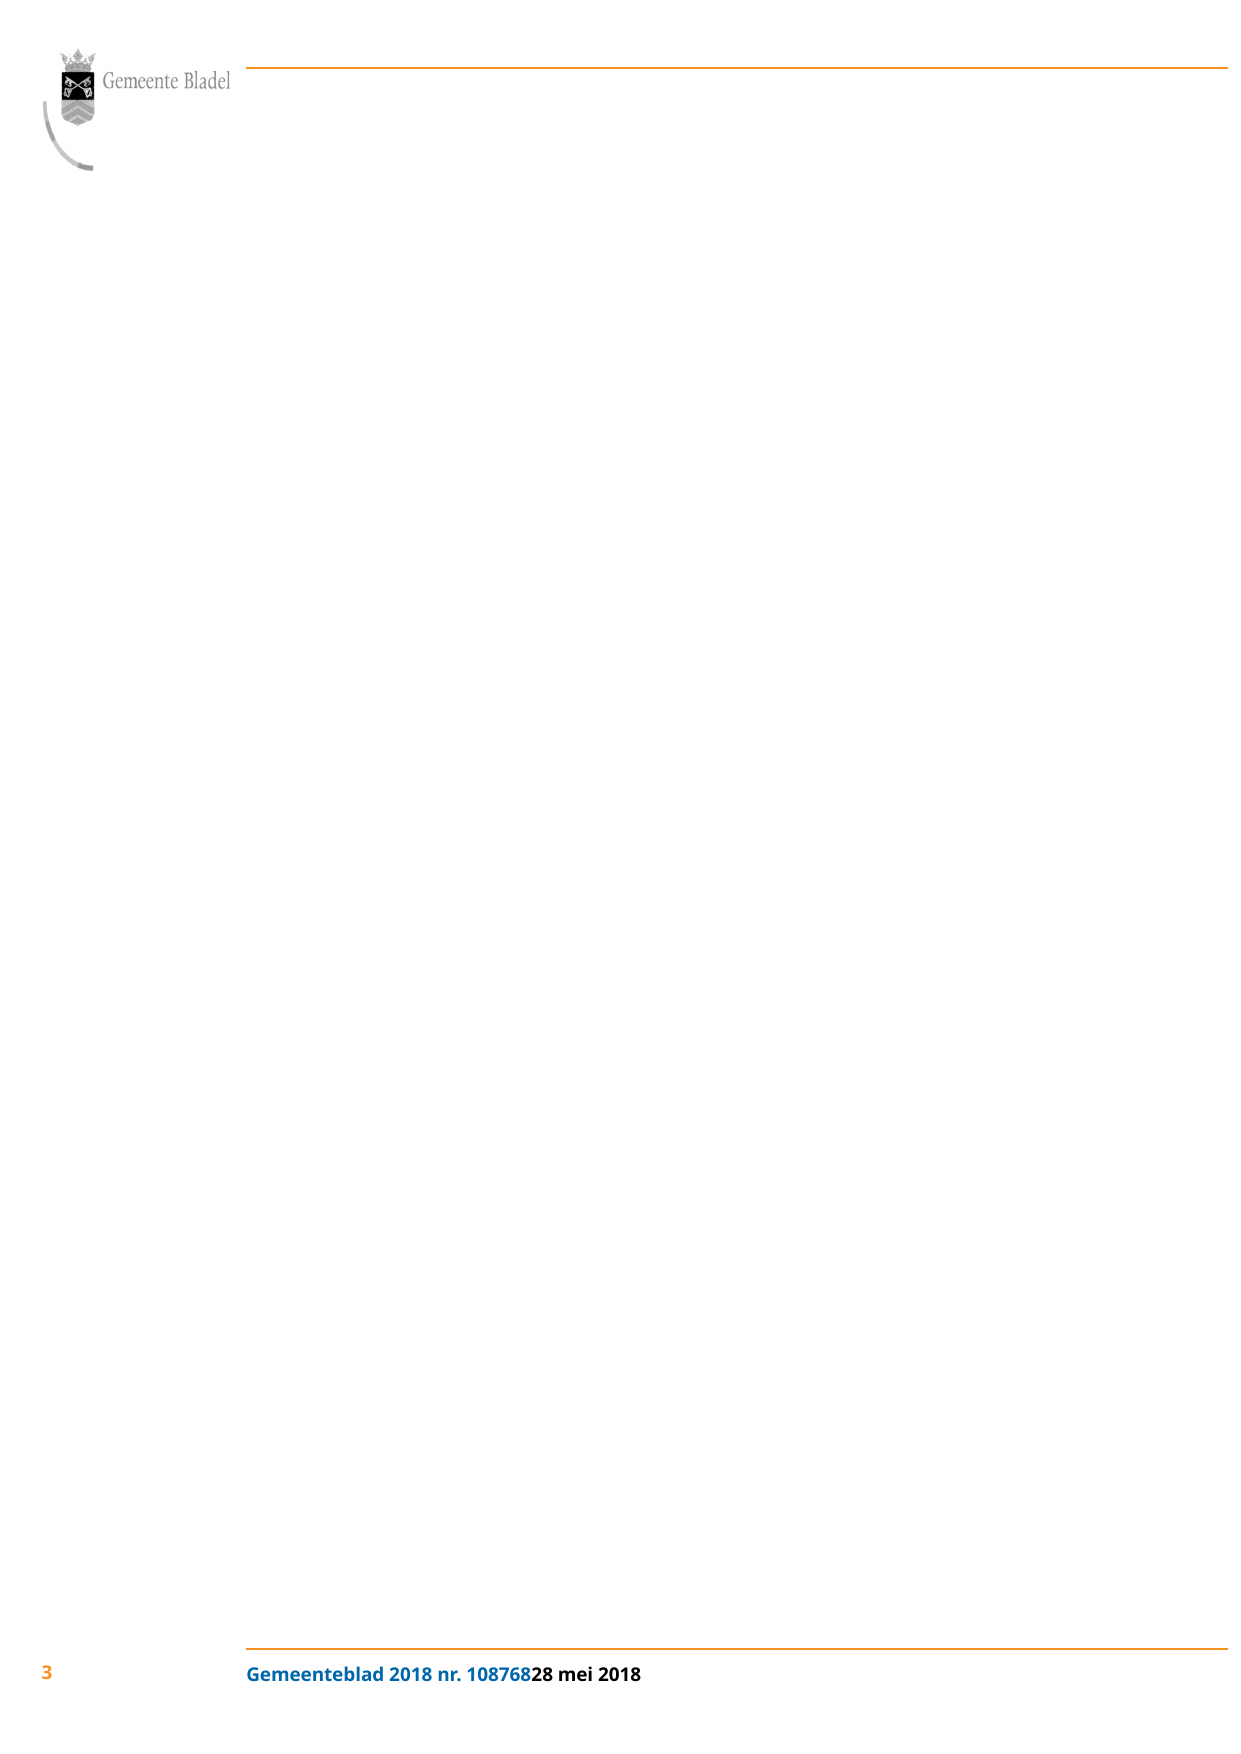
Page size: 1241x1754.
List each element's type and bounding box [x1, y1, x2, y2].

picture [41, 47, 231, 172]
